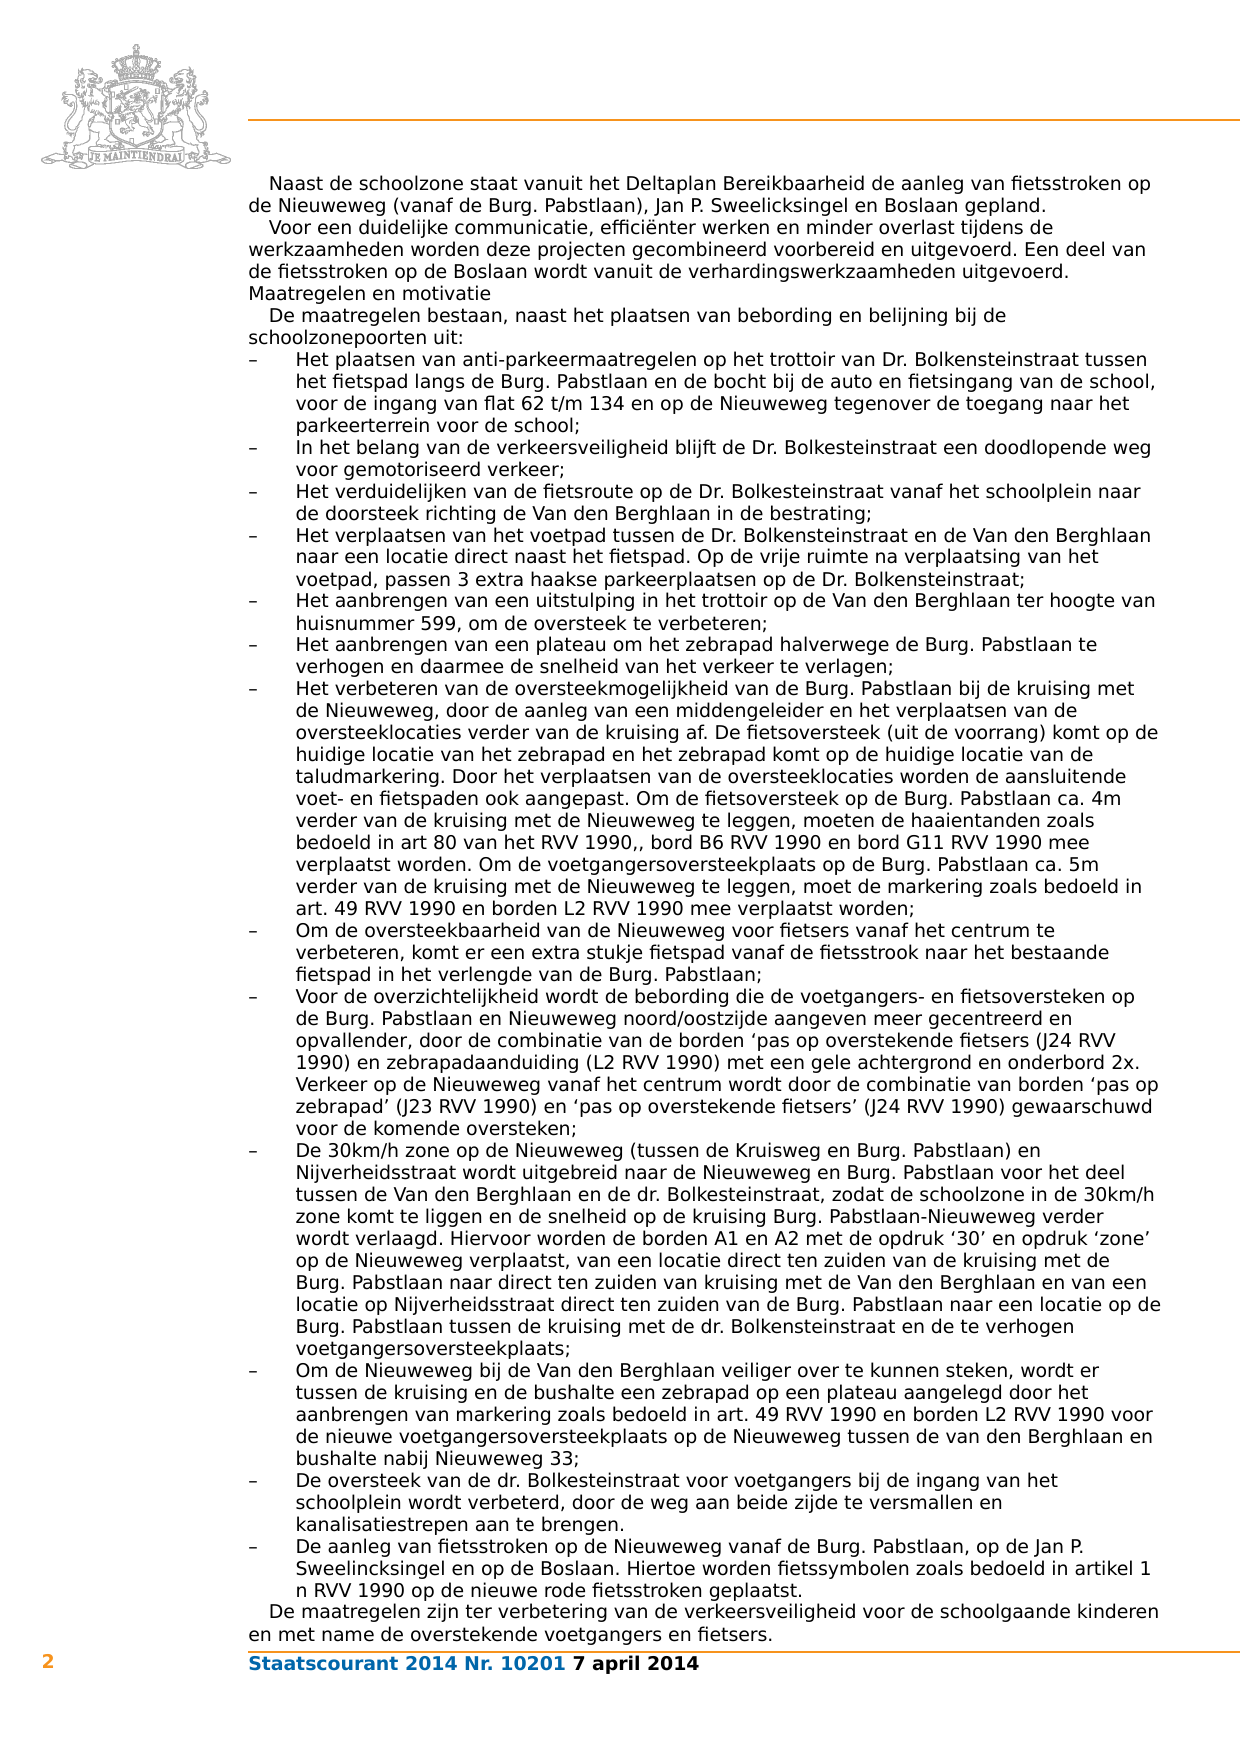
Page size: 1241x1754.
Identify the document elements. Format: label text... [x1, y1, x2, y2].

list De oversteek van de dr. Bolkesteinstraat voor voetgangers bij de ingang van het schoolplein wordt verbeterd, door de weg aan beide zijde te versmallen en kanalisatiestrepen aan te brengen. [248, 1469, 1163, 1536]
list Om de oversteekbaarheid van de Nieuweweg voor fietsers vanaf het centrum te verbeteren, komt er een extra stukje fietspad vanaf de fietsstrook naar het bestaande fietspad in het verlengde van de Burg. Pabstlaan; [248, 920, 1163, 986]
list De aanleg van fietsstroken op de Nieuweweg vanaf de Burg. Pabstlaan, op de Jan P. Sweelincksingel en op de Boslaan. Hiertoe worden fietssymbolen zoals bedoeld in artikel 1 n RVV 1990 op de nieuwe rode fietsstroken geplaatst. [248, 1536, 1163, 1601]
list Het aanbrengen van een uitstulping in het trottoir op de Van den Berghlaan ter hoogte van huisnummer 599, om de oversteek te verbeteren; [248, 590, 1163, 634]
list In het belang van de verkeersveiligheid blijft de Dr. Bolkesteinstraat een doodlopende weg voor gemotoriseerd verkeer; [248, 437, 1163, 481]
list Het aanbrengen van een plateau om het zebrapad halverwege de Burg. Pabstlaan te verhogen en daarmee de snelheid van het verkeer te verlagen; [248, 634, 1163, 678]
list Het verplaatsen van het voetpad tussen de Dr. Bolkensteinstraat en de Van den Berghlaan naar een locatie direct naast het fietspad. Op de vrije ruimte na verplaatsing van het voetpad, passen 3 extra haakse parkeerplaatsen op de Dr. Bolkensteinstraat; [248, 524, 1163, 590]
text De maatregelen zijn ter verbetering van de verkeersveiligheid voor de schoolgaande kinderen en met name de overstekende voetgangers en fietsers. [248, 1601, 1163, 1645]
list De 30km/h zone op de Nieuweweg (tussen de Kruisweg en Burg. Pabstlaan) en Nijverheidsstraat wordt uitgebreid naar de Nieuweweg en Burg. Pabstlaan voor het deel tussen de Van den Berghlaan en de dr. Bolkesteinstraat, zodat de schoolzone in de 30km/h zone komt te liggen en de snelheid op de kruising Burg. Pabstlaan-Nieuweweg verder wordt verlaagd. Hiervoor worden de borden A1 en A2 met de opdruk ‘30’ en opdruk ‘zone’ op de Nieuweweg verplaatst, van een locatie direct ten zuiden van de kruising met de Burg. Pabstlaan naar direct ten zuiden van kruising met de Van den Berghlaan en van een locatie op Nijverheidsstraat direct ten zuiden van de Burg. Pabstlaan naar een locatie op de Burg. Pabstlaan tussen de kruising met de dr. Bolkensteinstraat en de te verhogen voetgangersoversteekplaats; [248, 1140, 1163, 1360]
list Het plaatsen van anti-parkeermaatregelen op het trottoir van Dr. Bolkensteinstraat tussen het fietspad langs de Burg. Pabstlaan en de bocht bij de auto en fietsingang van de school, voor de ingang van flat 62 t/m 134 en op de Nieuweweg tegenover de toegang naar het parkeerterrein voor de school; [248, 349, 1163, 437]
list Voor de overzichtelijkheid wordt de bebording die de voetgangers- en fietsoversteken op de Burg. Pabstlaan en Nieuweweg noord/oostzijde aangeven meer gecentreerd en opvallender, door de combinatie van de borden ‘pas op overstekende fietsers (J24 RVV 1990) en zebrapadaanduiding (L2 RVV 1990) met een gele achtergrond en onderbord 2x. Verkeer op de Nieuweweg vanaf het centrum wordt door de combinatie van borden ‘pas op zebrapad’ (J23 RVV 1990) en ‘pas op overstekende fietsers’ (J24 RVV 1990) gewaarschuwd voor de komende oversteken; [248, 986, 1163, 1140]
text De maatregelen bestaan, naast het plaatsen van bebording en belijning bij de schoolzonepoorten uit: [248, 305, 1163, 349]
subtitle Maatregelen en motivatie [248, 283, 1163, 305]
list Het verduidelijken van de fietsroute op de Dr. Bolkesteinstraat vanaf het schoolplein naar de doorsteek richting de Van den Berghlaan in de bestrating; [248, 481, 1163, 524]
text Naast de schoolzone staat vanuit het Deltaplan Bereikbaarheid de aanleg van fietsstroken op de Nieuweweg (vanaf de Burg. Pabstlaan), Jan P. Sweelicksingel en Boslaan gepland. [248, 173, 1163, 217]
text Voor een duidelijke communicatie, efficiënter werken en minder overlast tijdens de werkzaamheden worden deze projecten gecombineerd voorbereid en uitgevoerd. Een deel van de fietsstroken op de Boslaan wordt vanuit de verhardingswerkzaamheden uitgevoerd. [248, 217, 1163, 283]
list Het verbeteren van de oversteekmogelijkheid van de Burg. Pabstlaan bij de kruising met de Nieuweweg, door de aanleg van een middengeleider en het verplaatsen van de oversteeklocaties verder van de kruising af. De fietsoversteek (uit de voorrang) komt op de huidige locatie van het zebrapad en het zebrapad komt op de huidige locatie van de taludmarkering. Door het verplaatsen van de oversteeklocaties worden de aansluitende voet- en fietspaden ook aangepast. Om de fietsoversteek op de Burg. Pabstlaan ca. 4m verder van de kruising met de Nieuweweg te leggen, moeten de haaientanden zoals bedoeld in art 80 van het RVV 1990,, bord B6 RVV 1990 en bord G11 RVV 1990 mee verplaatst worden. Om de voetgangersoversteekplaats op de Burg. Pabstlaan ca. 5m verder van de kruising met de Nieuweweg te leggen, moet de markering zoals bedoeld in art. 49 RVV 1990 en borden L2 RVV 1990 mee verplaatst worden; [248, 678, 1163, 920]
list Om de Nieuweweg bij de Van den Berghlaan veiliger over te kunnen steken, wordt er tussen de kruising en de bushalte een zebrapad op een plateau aangelegd door het aanbrengen van markering zoals bedoeld in art. 49 RVV 1990 en borden L2 RVV 1990 voor de nieuwe voetgangersoversteekplaats op de Nieuweweg tussen de van den Berghlaan en bushalte nabij Nieuweweg 33; [248, 1360, 1163, 1469]
picture [41, 44, 231, 169]
